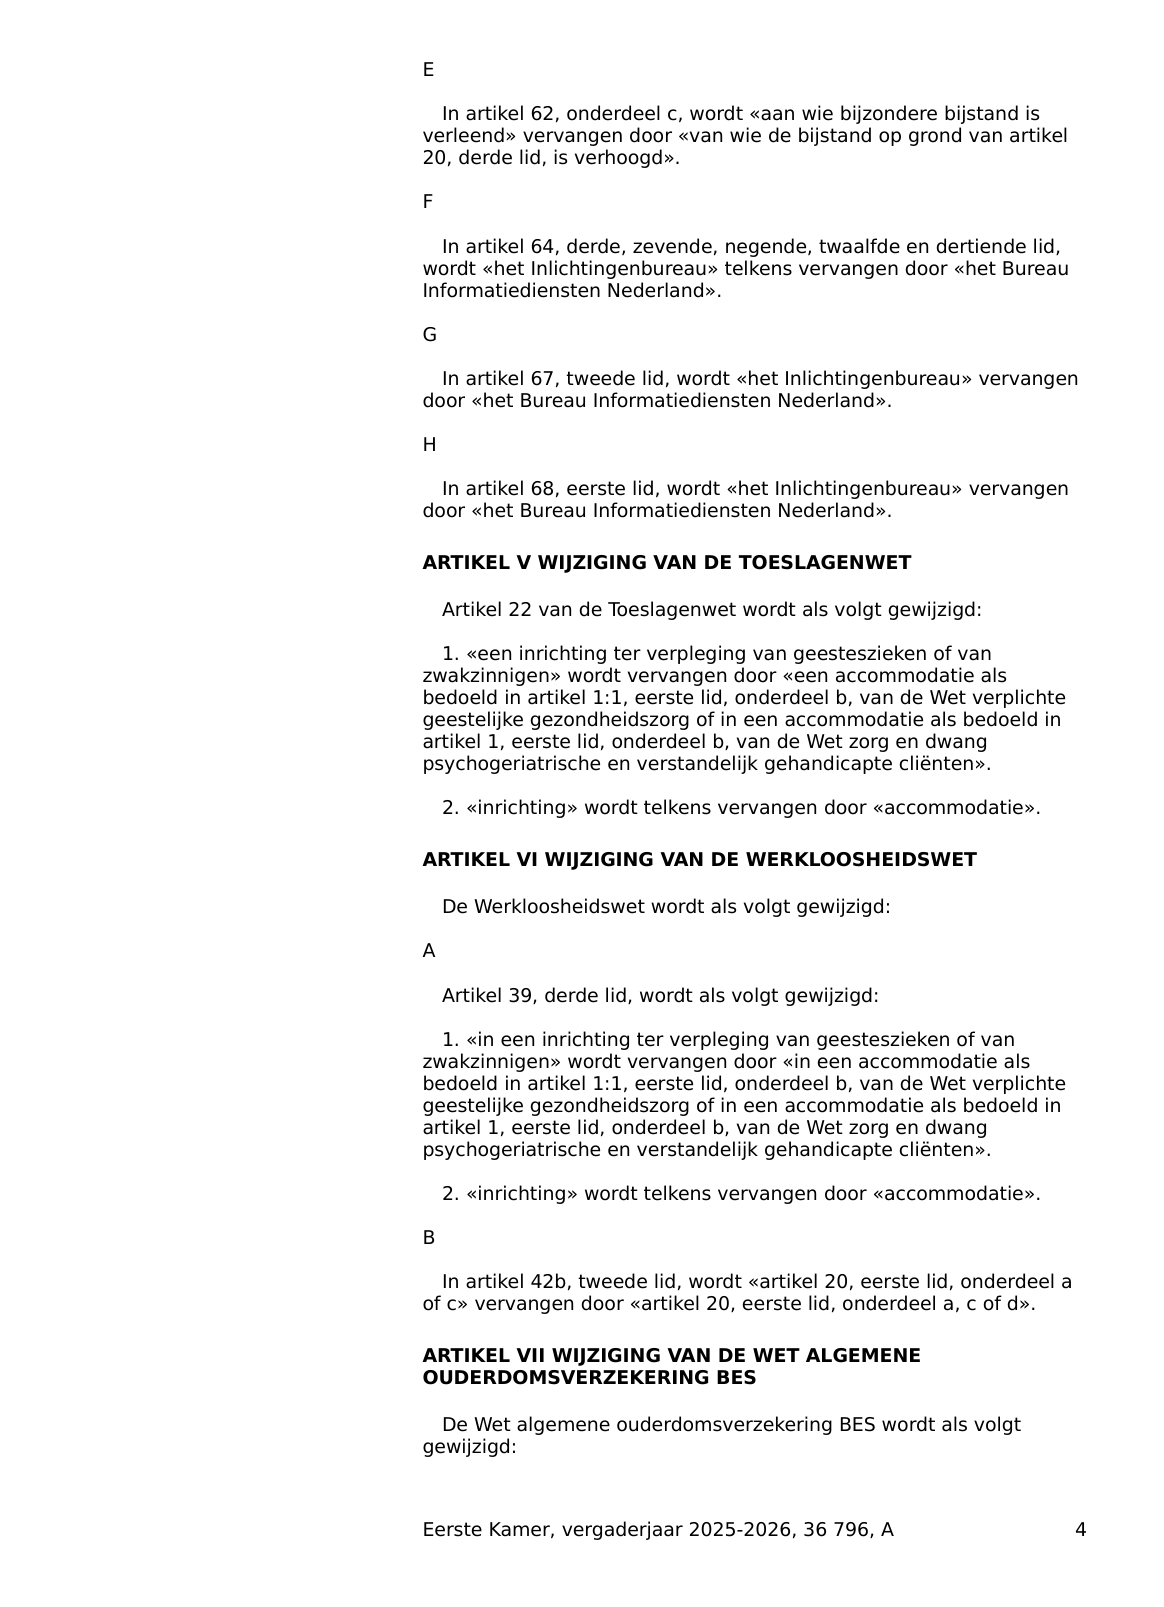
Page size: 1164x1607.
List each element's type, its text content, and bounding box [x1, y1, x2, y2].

text H [422, 434, 1087, 456]
text In artikel 68, eerste lid, wordt «het Inlichtingenbureau» vervangen door «het Bureau Informatiediensten Nederland». [422, 478, 1087, 522]
text 2. «inrichting» wordt telkens vervangen door «accommodatie». [422, 1183, 1087, 1205]
text 1. «een inrichting ter verpleging van geesteszieken of van zwakzinnigen» wordt vervangen door «een accommodatie als bedoeld in artikel 1:1, eerste lid, onderdeel b, van de Wet verplichte geestelijke gezondheidszorg of in een accommodatie als bedoeld in artikel 1, eerste lid, onderdeel b, van de Wet zorg en dwang psychogeriatrische en verstandelijk gehandicapte cliënten». [422, 643, 1087, 775]
text E [422, 59, 1087, 81]
text In artikel 62, onderdeel c, wordt «aan wie bijzondere bijstand is verleend» vervangen door «van wie de bijstand op grond van artikel 20, derde lid, is verhoogd». [422, 103, 1087, 169]
text Artikel 22 van de Toeslagenwet wordt als volgt gewijzigd: [422, 599, 1087, 621]
text B [422, 1227, 1087, 1249]
subtitle ARTIKEL V WIJZIGING VAN DE TOESLAGENWET [422, 552, 1087, 574]
text A [422, 940, 1087, 962]
text De Werkloosheidswet wordt als volgt gewijzigd: [422, 896, 1087, 918]
text 1. «in een inrichting ter verpleging van geesteszieken of van zwakzinnigen» wordt vervangen door «in een accommodatie als bedoeld in artikel 1:1, eerste lid, onderdeel b, van de Wet verplichte geestelijke gezondheidszorg of in een accommodatie als bedoeld in artikel 1, eerste lid, onderdeel b, van de Wet zorg en dwang psychogeriatrische en verstandelijk gehandicapte cliënten». [422, 1029, 1087, 1161]
text De Wet algemene ouderdomsverzekering BES wordt als volgt gewijzigd: [422, 1414, 1087, 1458]
text F [422, 191, 1087, 213]
text G [422, 324, 1087, 346]
subtitle ARTIKEL VI WIJZIGING VAN DE WERKLOOSHEIDSWET [422, 849, 1087, 871]
text In artikel 42b, tweede lid, wordt «artikel 20, eerste lid, onderdeel a of c» vervangen door «artikel 20, eerste lid, onderdeel a, c of d». [422, 1271, 1087, 1315]
text 2. «inrichting» wordt telkens vervangen door «accommodatie». [422, 797, 1087, 819]
text Artikel 39, derde lid, wordt als volgt gewijzigd: [422, 984, 1087, 1007]
subtitle ARTIKEL VII WIJZIGING VAN DE WET ALGEMENE OUDERDOMSVERZEKERING BES [422, 1345, 1087, 1389]
text In artikel 67, tweede lid, wordt «het Inlichtingenbureau» vervangen door «het Bureau Informatiediensten Nederland». [422, 368, 1087, 412]
text In artikel 64, derde, zevende, negende, twaalfde en dertiende lid, wordt «het Inlichtingenbureau» telkens vervangen door «het Bureau Informatiediensten Nederland». [422, 236, 1087, 301]
